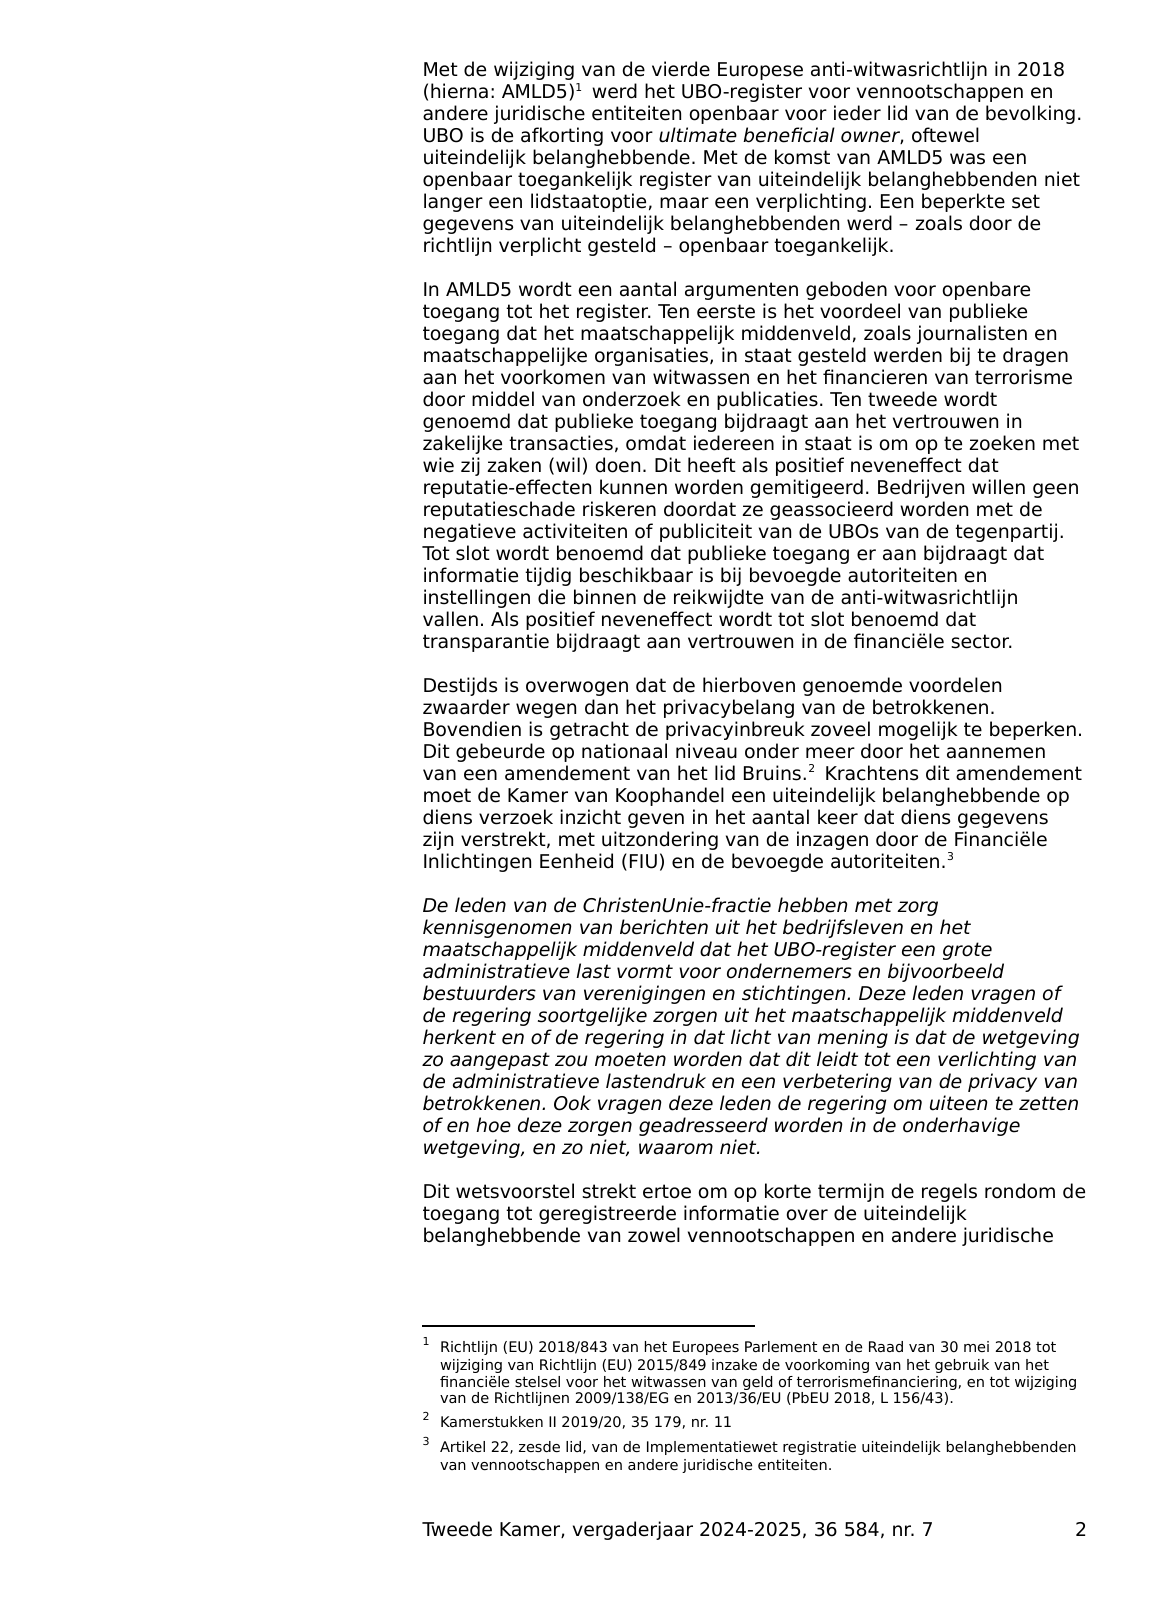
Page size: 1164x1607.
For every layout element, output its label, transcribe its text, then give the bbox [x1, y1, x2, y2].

text De leden van de ChristenUnie-fractie hebben met zorg kennisgenomen van berichten uit het bedrijfsleven en het maatschappelijk middenveld dat het UBO-register een grote administratieve last vormt voor ondernemers en bijvoorbeeld bestuurders van verenigingen en stichtingen. Deze leden vragen of de regering soortgelijke zorgen uit het maatschappelijk middenveld herkent en of de regering in dat licht van mening is dat de wetgeving zo aangepast zou moeten worden dat dit leidt tot een verlichting van de administratieve lastendruk en een verbetering van de privacy van betrokkenen. Ook vragen deze leden de regering om uiteen te zetten of en hoe deze zorgen geadresseerd worden in de onderhavige wetgeving, en zo niet, waarom niet. [422, 895, 1087, 1159]
text Dit wetsvoorstel strekt ertoe om op korte termijn de regels rondom de toegang tot geregistreerde informatie over de uiteindelijk belanghebbende van zowel vennootschappen en andere juridische [422, 1181, 1087, 1247]
text Destijds is overwogen dat de hierboven genoemde voordelen zwaarder wegen dan het privacybelang van de betrokkenen. Bovendien is getracht de privacyinbreuk zoveel mogelijk te beperken. Dit gebeurde op nationaal niveau onder meer door het aannemen van een amendement van het lid Bruins. Krachtens dit amendement moet de Kamer van Koophandel een uiteindelijk belanghebbende op diens verzoek inzicht geven in het aantal keer dat diens gegevens zijn verstrekt, met uitzondering van de inzagen door de Financiële Inlichtingen Eenheid (FIU) en de bevoegde autoriteiten. [422, 675, 1087, 873]
text Met de wijziging van de vierde Europese anti-witwasrichtlijn in 2018 (hierna: AMLD5) werd het UBO-register voor vennootschappen en andere juridische entiteiten openbaar voor ieder lid van de bevolking. UBO is de afkorting voor ultimate beneficial owner, oftewel uiteindelijk belanghebbende. Met de komst van AMLD5 was een openbaar toegankelijk register van uiteindelijk belanghebbenden niet langer een lidstaatoptie, maar een verplichting. Een beperkte set gegevens van uiteindelijk belanghebbenden werd – zoals door de richtlijn verplicht gesteld – openbaar toegankelijk. [422, 59, 1087, 257]
text Kamerstukken II 2019/20, 35 179, nr. 11 [422, 1410, 1087, 1432]
text Artikel 22, zesde lid, van de Implementatiewet registratie uiteindelijk belanghebbenden van vennootschappen en andere juridische entiteiten. [422, 1435, 1087, 1474]
text In AMLD5 wordt een aantal argumenten geboden voor openbare toegang tot het register. Ten eerste is het voordeel van publieke toegang dat het maatschappelijk middenveld, zoals journalisten en maatschappelijke organisaties, in staat gesteld werden bij te dragen aan het voorkomen van witwassen en het financieren van terrorisme door middel van onderzoek en publicaties. Ten tweede wordt genoemd dat publieke toegang bijdraagt aan het vertrouwen in zakelijke transacties, omdat iedereen in staat is om op te zoeken met wie zij zaken (wil) doen. Dit heeft als positief neveneffect dat reputatie-effecten kunnen worden gemitigeerd. Bedrijven willen geen reputatieschade riskeren doordat ze geassocieerd worden met de negatieve activiteiten of publiciteit van de UBOs van de tegenpartij. Tot slot wordt benoemd dat publieke toegang er aan bijdraagt dat informatie tijdig beschikbaar is bij bevoegde autoriteiten en instellingen die binnen de reikwijdte van de anti-witwasrichtlijn vallen. Als positief neveneffect wordt tot slot benoemd dat transparantie bijdraagt aan vertrouwen in de financiële sector. [422, 279, 1087, 653]
text Richtlijn (EU) 2018/843 van het Europees Parlement en de Raad van 30 mei 2018 tot wijziging van Richtlijn (EU) 2015/849 inzake de voorkoming van het gebruik van het financiële stelsel voor het witwassen van geld of terrorismefinanciering, en tot wijziging van de Richtlijnen 2009/138/EG en 2013/36/EU (PbEU 2018, L 156/43). [422, 1335, 1087, 1407]
